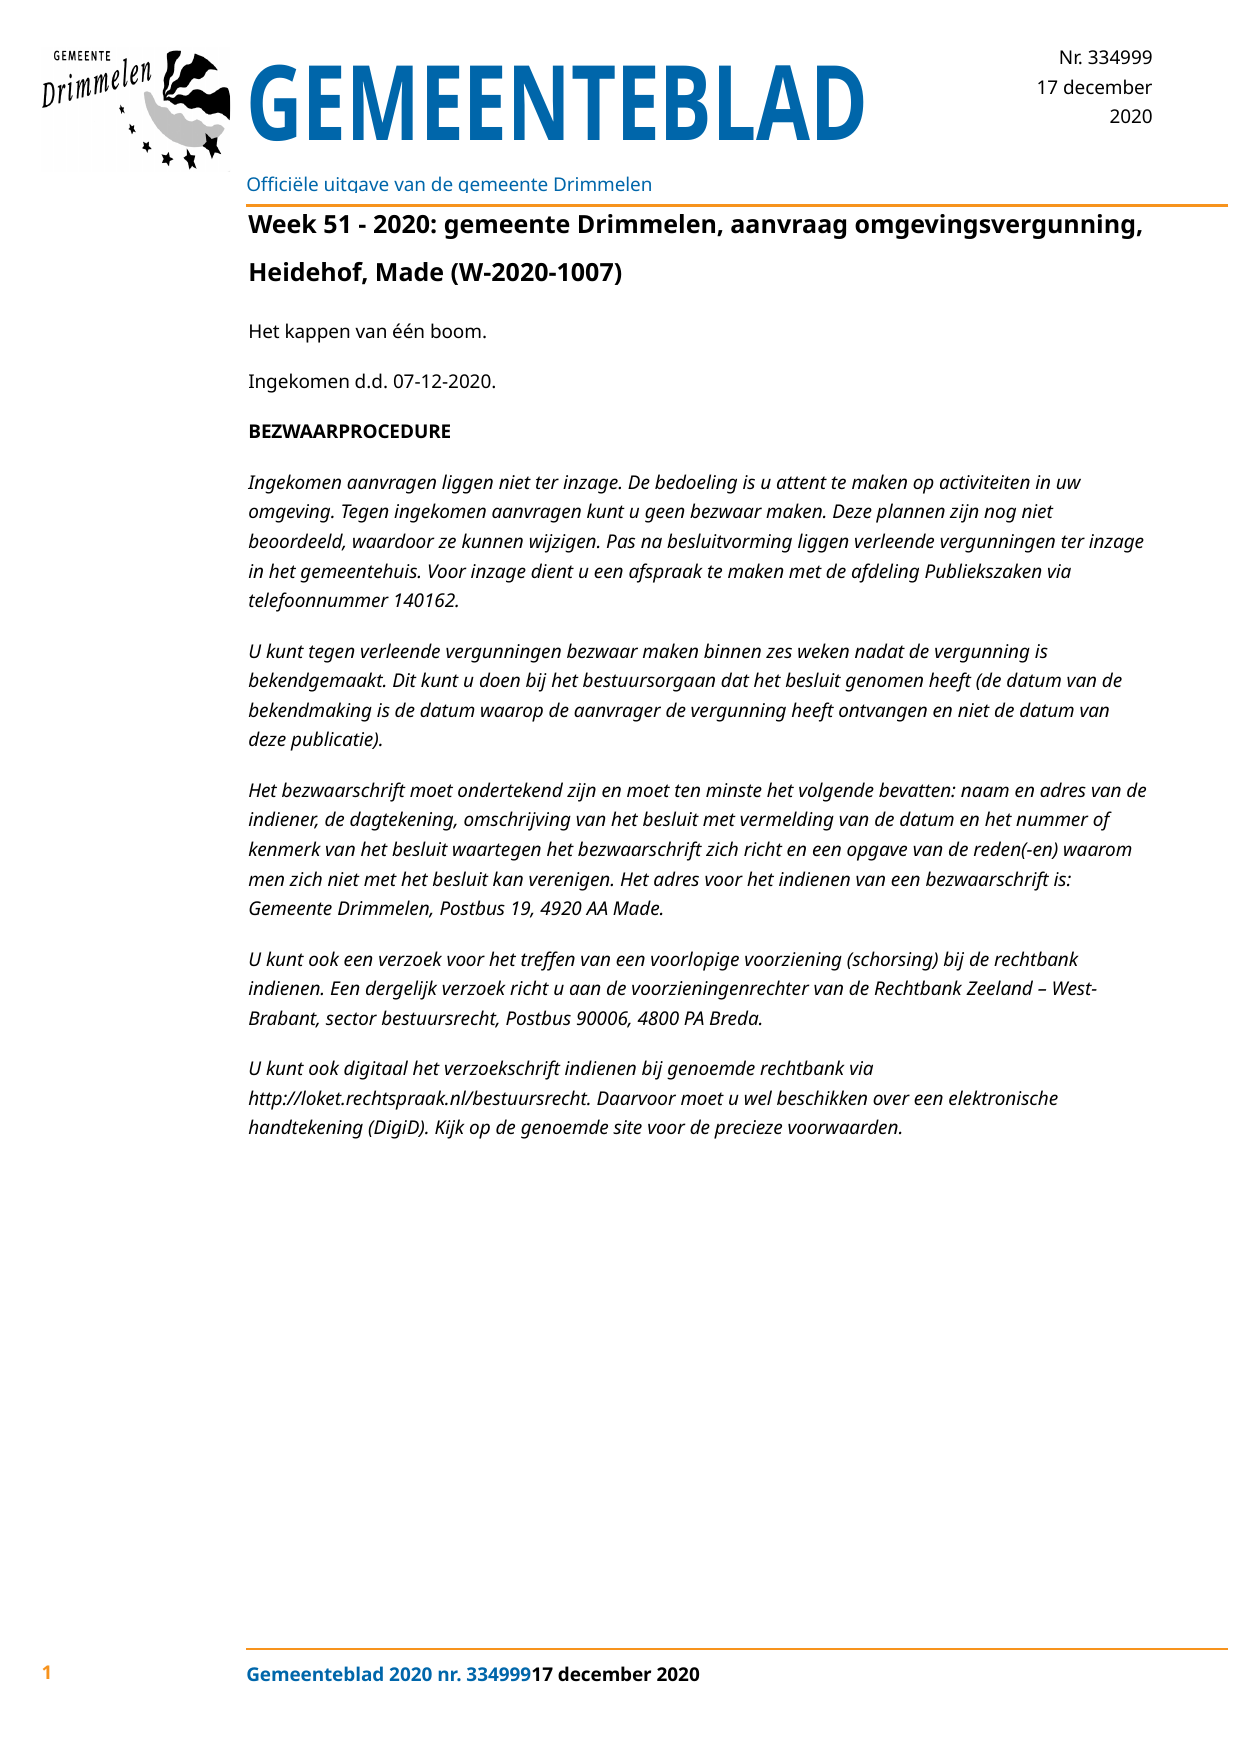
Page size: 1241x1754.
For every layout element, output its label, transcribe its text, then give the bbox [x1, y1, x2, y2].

text Week 51 - 2020: gemeente Drimmelen, aanvraag omgevingsvergunning, Heidehof, Made (W-2020-1007) [248, 207, 1152, 288]
text U kunt ook digitaal het verzoekschrift indienen bij genoemde rechtbank via http://loket.rechtspraak.nl/bestuursrecht. Daarvoor moet u wel beschikken over een elektronische handtekening (DigiD). Kijk op de genoemde site voor de precieze voorwaarden. [248, 1055, 1152, 1140]
text U kunt tegen verleende vergunningen bezwaar maken binnen zes weken nadat de vergunning is bekendgemaakt. Dit kunt u doen bij het bestuursorgaan dat het besluit genomen heeft (de datum van de bekendmaking is de datum waarop de aanvrager de vergunning heeft ontvangen en niet de datum van deze publicatie). [248, 638, 1152, 752]
text Het bezwaarschrift moet ondertekend zijn en moet ten minste het volgende bevatten: naam en adres van de indiener, de dagtekening, omschrijving van het besluit met vermelding van de datum en het nummer of kenmerk van het besluit waartegen het bezwaarschrift zich richt en een opgave van de reden(-en) waarom men zich niet met het besluit kan verenigen. Het adres voor het indienen van een bezwaarschrift is: Gemeente Drimmelen, Postbus 19, 4920 AA Made. [248, 777, 1152, 921]
text Ingekomen d.d. 07-12-2020. [248, 368, 1152, 394]
text U kunt ook een verzoek voor het treffen van een voorlopige voorziening (schorsing) bij de rechtbank indienen. Een dergelijk verzoek richt u aan de voorzieningenrechter van de Rechtbank Zeeland – West-Brabant, sector bestuursrecht, Postbus 90006, 4800 PA Breda. [248, 946, 1152, 1031]
text Het kappen van één boom. [248, 318, 1152, 344]
text Ingekomen aanvragen liggen niet ter inzage. De bedoeling is u attent te maken op activiteiten in uw omgeving. Tegen ingekomen aanvragen kunt u geen bezwaar maken. Deze plannen zijn nog niet beoordeeld, waardoor ze kunnen wijzigen. Pas na besluitvorming liggen verleende vergunningen ter inzage in het gemeentehuis. Voor inzage dient u een afspraak te maken met de afdeling Publiekszaken via telefoonnummer 140162. [248, 469, 1152, 613]
picture [41, 47, 231, 172]
text BEZWAARPROCEDURE [248, 419, 1152, 444]
